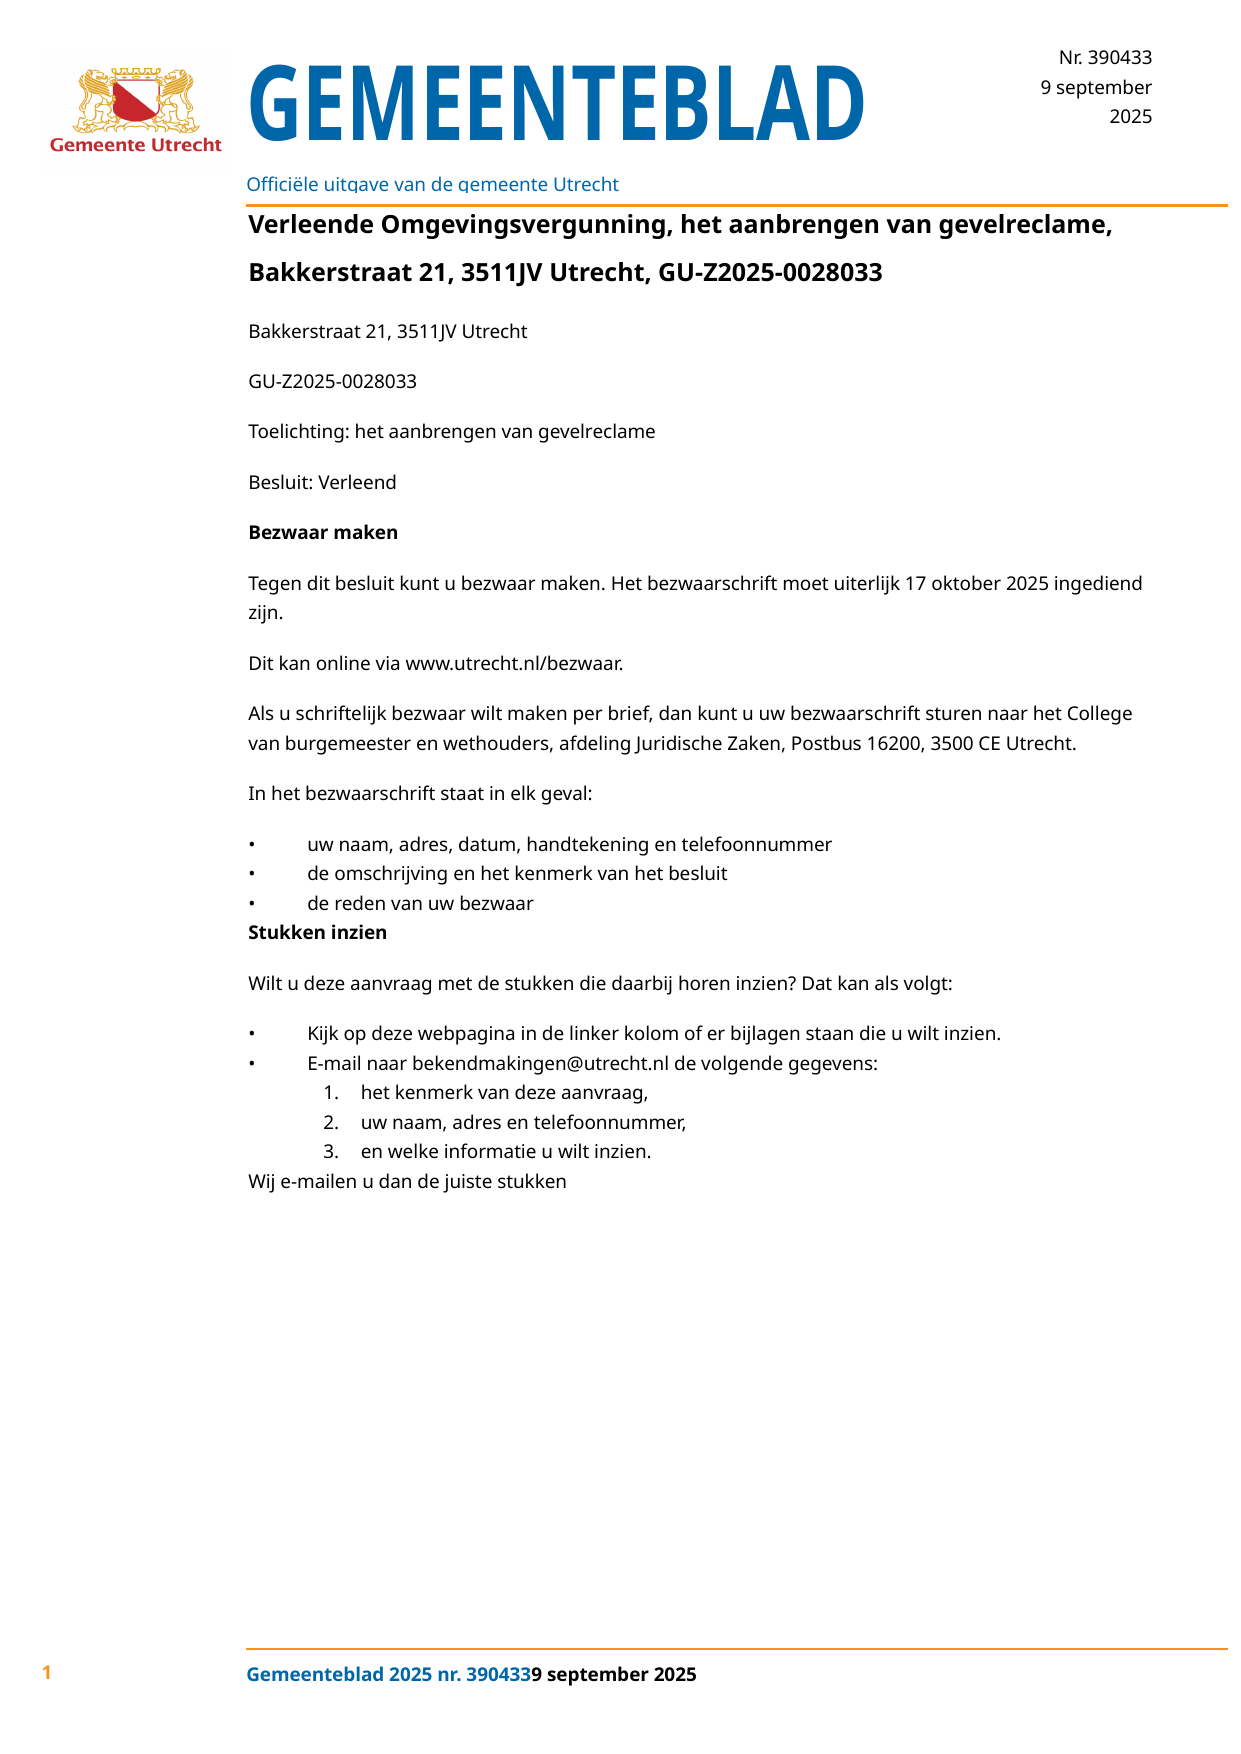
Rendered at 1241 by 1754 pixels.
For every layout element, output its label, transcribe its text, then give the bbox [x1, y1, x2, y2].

text Wij e-mailen u dan de juiste stukken [248, 1168, 1152, 1194]
text Wilt u deze aanvraag met de stukken die daarbij horen inzien? Dat kan als volgt: [248, 970, 1152, 996]
list Kijk op deze webpagina in de linker kolom of er bijlagen staan die u wilt inzien. [248, 1020, 1152, 1046]
list uw naam, adres, datum, handtekening en telefoonnummer [248, 831, 1152, 857]
text Dit kan online via www.utrecht.nl/bezwaar. [248, 650, 1152, 676]
list uw naam, adres en telefoonnummer, [323, 1109, 1152, 1135]
text Als u schriftelijk bezwaar wilt maken per brief, dan kunt u uw bezwaarschrift sturen naar het College van burgemeester en wethouders, afdeling Juridische Zaken, Postbus 16200, 3500 CE Utrecht. [248, 700, 1152, 756]
list de reden van uw bezwaar [248, 890, 1152, 916]
text Bakkerstraat 21, 3511JV Utrecht [248, 318, 1152, 344]
text Verleende Omgevingsvergunning, het aanbrengen van gevelreclame, Bakkerstraat 21, 3511JV Utrecht, GU-Z2025-0028033 [248, 207, 1152, 288]
text Stukken inzien [248, 919, 1152, 945]
text Toelichting: het aanbrengen van gevelreclame [248, 419, 1152, 444]
text Besluit: Verleend [248, 469, 1152, 495]
list en welke informatie u wilt inzien. [323, 1139, 1152, 1164]
text In het bezwaarschrift staat in elk geval: [248, 780, 1152, 806]
text GU-Z2025-0028033 [248, 368, 1152, 394]
picture [41, 47, 231, 172]
list E-mail naar bekendmakingen@utrecht.nl de volgende gegevens: [248, 1050, 1152, 1076]
list het kenmerk van deze aanvraag, [323, 1079, 1152, 1105]
list de omschrijving en het kenmerk van het besluit [248, 860, 1152, 886]
text Tegen dit besluit kunt u bezwaar maken. Het bezwaarschrift moet uiterlijk 17 oktober 2025 ingediend zijn. [248, 570, 1152, 625]
text Bezwaar maken [248, 519, 1152, 545]
